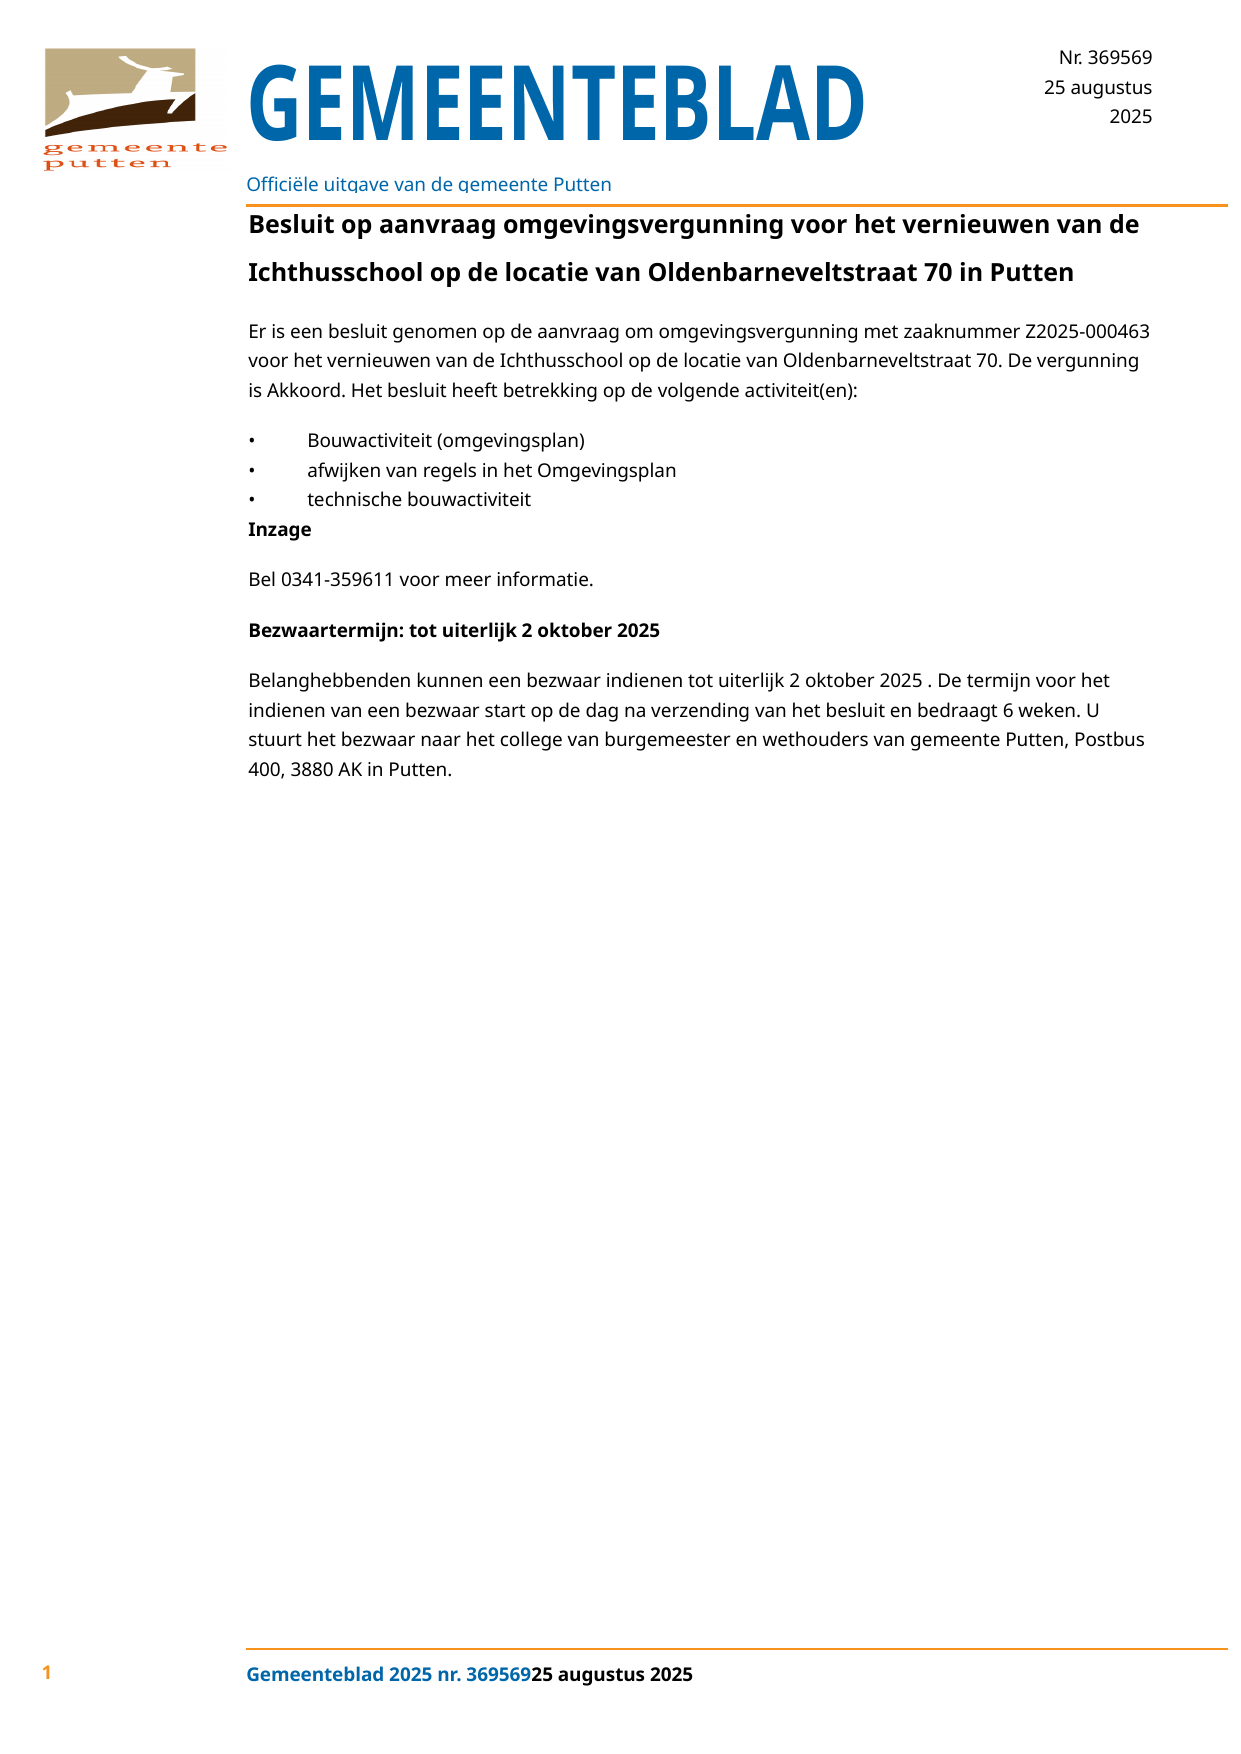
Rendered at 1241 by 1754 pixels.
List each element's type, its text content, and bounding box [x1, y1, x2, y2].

text Bezwaartermijn: tot uiterlijk 2 oktober 2025 [248, 617, 1152, 643]
text Inzage [248, 516, 1152, 542]
text Besluit op aanvraag omgevingsvergunning voor het vernieuwen van de Ichthusschool op de locatie van Oldenbarneveltstraat 70 in Putten [248, 207, 1152, 288]
text Bel 0341-359611 voor meer informatie. [248, 567, 1152, 592]
list Bouwactiviteit (omgevingsplan) [248, 427, 1152, 453]
list technische bouwactiviteit [248, 487, 1152, 512]
text Belanghebbenden kunnen een bezwaar indienen tot uiterlijk 2 oktober 2025 . De termijn voor het indienen van een bezwaar start op de dag na verzending van het besluit en bedraagt 6 weken. U stuurt het bezwaar naar het college van burgemeester en wethouders van gemeente Putten, Postbus 400, 3880 AK in Putten. [248, 667, 1152, 782]
text Er is een besluit genomen op de aanvraag om omgevingsvergunning met zaaknummer Z2025-000463 voor het vernieuwen van de Ichthusschool op de locatie van Oldenbarneveltstraat 70. De vergunning is Akkoord. Het besluit heeft betrekking op de volgende activiteit(en): [248, 318, 1152, 403]
list afwijken van regels in het Omgevingsplan [248, 457, 1152, 483]
picture [41, 47, 231, 172]
